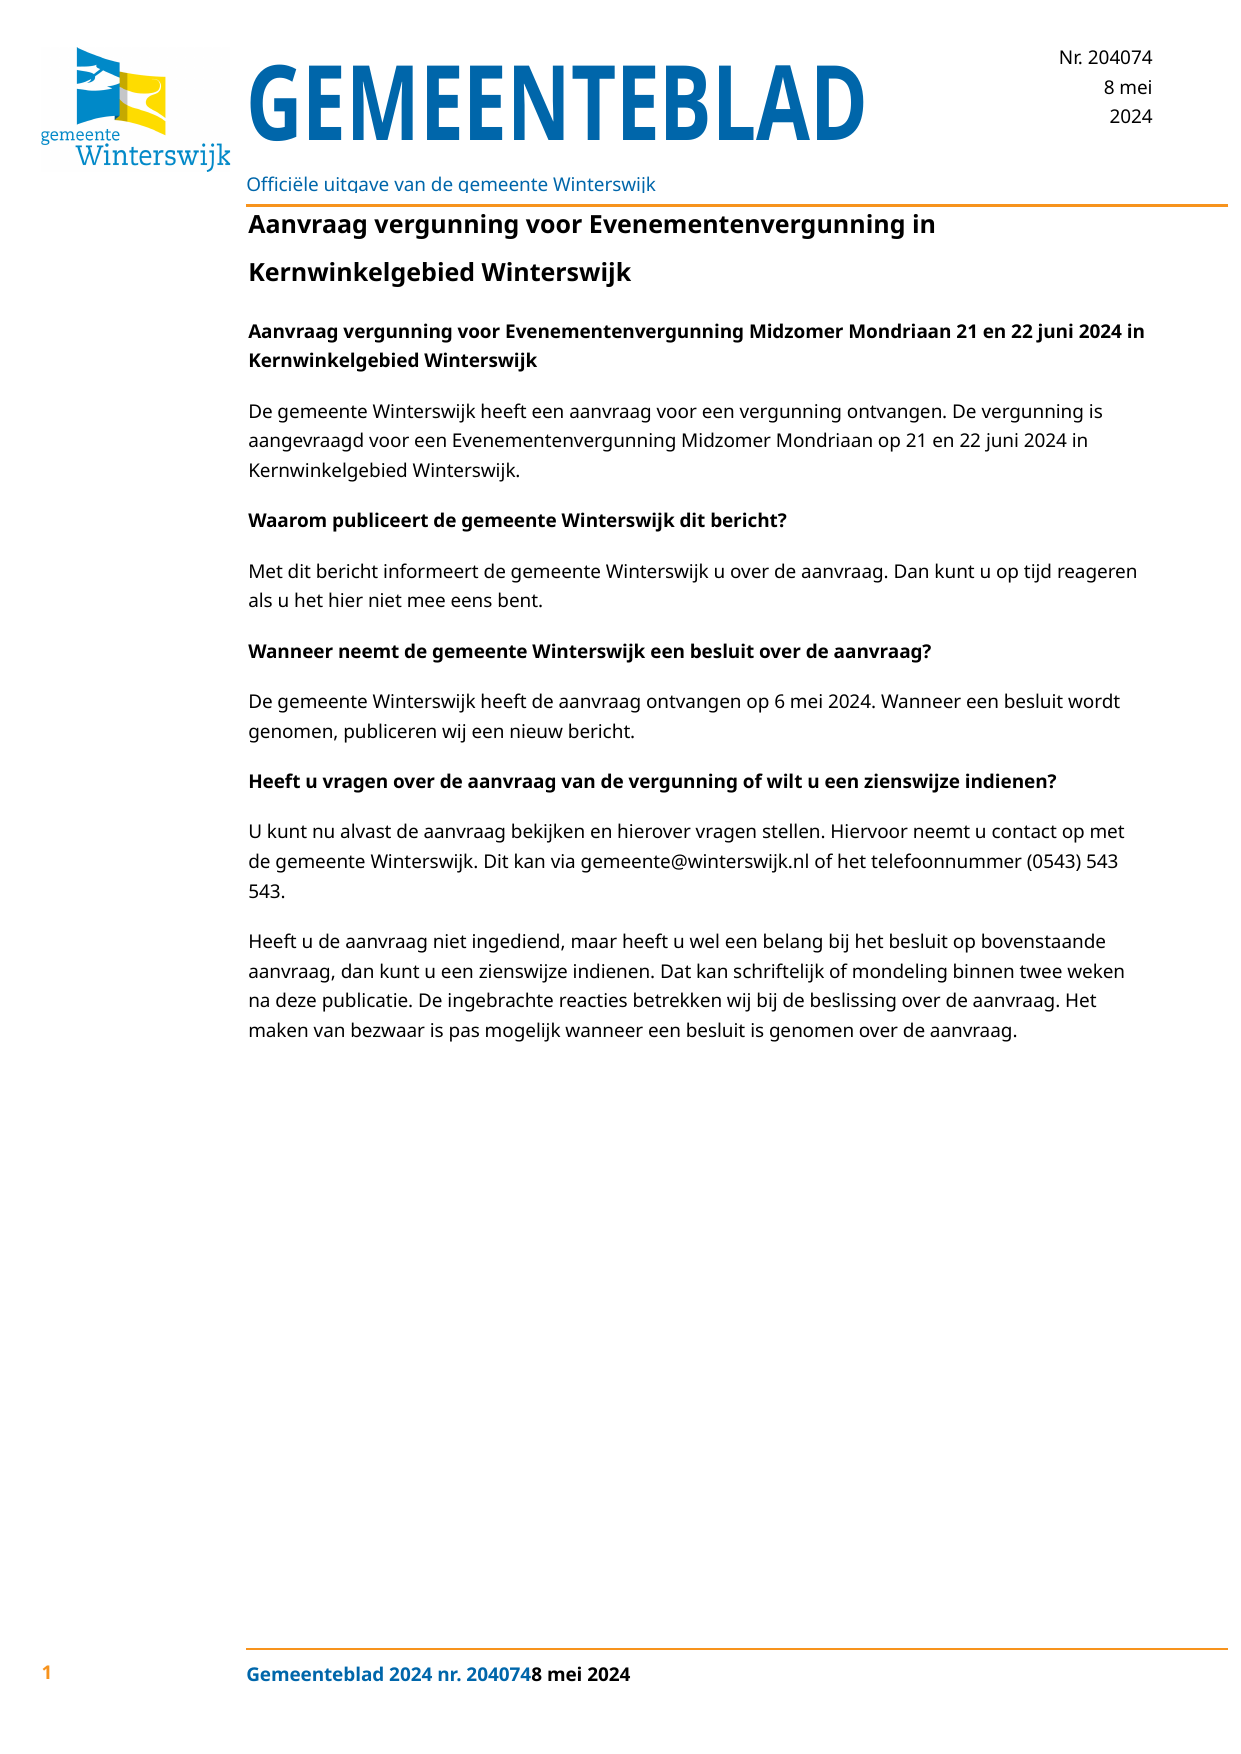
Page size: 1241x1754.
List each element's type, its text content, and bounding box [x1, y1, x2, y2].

text Heeft u vragen over de aanvraag van de vergunning of wilt u een zienswijze indienen? [248, 768, 1152, 794]
text Aanvraag vergunning voor Evenementenvergunning in Kernwinkelgebied Winterswijk [248, 207, 1152, 288]
text Aanvraag vergunning voor Evenementenvergunning Midzomer Mondriaan 21 en 22 juni 2024 in Kernwinkelgebied Winterswijk [248, 318, 1152, 373]
picture [225, 153, 231, 162]
text Waarom publiceert de gemeente Winterswijk dit bericht? [248, 507, 1152, 533]
text De gemeente Winterswijk heeft een aanvraag voor een vergunning ontvangen. De vergunning is aangevraagd voor een Evenementenvergunning Midzomer Mondriaan op 21 en 22 juni 2024 in Kernwinkelgebied Winterswijk. [248, 398, 1152, 483]
text U kunt nu alvast de aanvraag bekijken en hierover vragen stellen. Hiervoor neemt u contact op met de gemeente Winterswijk. Dit kan via gemeente@winterswijk.nl of het telefoonnummer (0543) 543 543. [248, 819, 1152, 904]
text Heeft u de aanvraag niet ingediend, maar heeft u wel een belang bij het besluit op bovenstaande aanvraag, dan kunt u een zienswijze indienen. Dat kan schriftelijk of mondeling binnen twee weken na deze publicatie. De ingebrachte reacties betrekken wij bij de beslissing over de aanvraag. Het maken van bezwaar is pas mogelijk wanneer een besluit is genomen over de aanvraag. [248, 928, 1152, 1043]
text De gemeente Winterswijk heeft de aanvraag ontvangen op 6 mei 2024. Wanneer een besluit wordt genomen, publiceren wij een nieuw bericht. [248, 688, 1152, 744]
text Met dit bericht informeert de gemeente Winterswijk u over de aanvraag. Dan kunt u op tijd reageren als u het hier niet mee eens bent. [248, 558, 1152, 613]
text Wanneer neemt de gemeente Winterswijk een besluit over de aanvraag? [248, 638, 1152, 664]
picture [41, 47, 231, 172]
